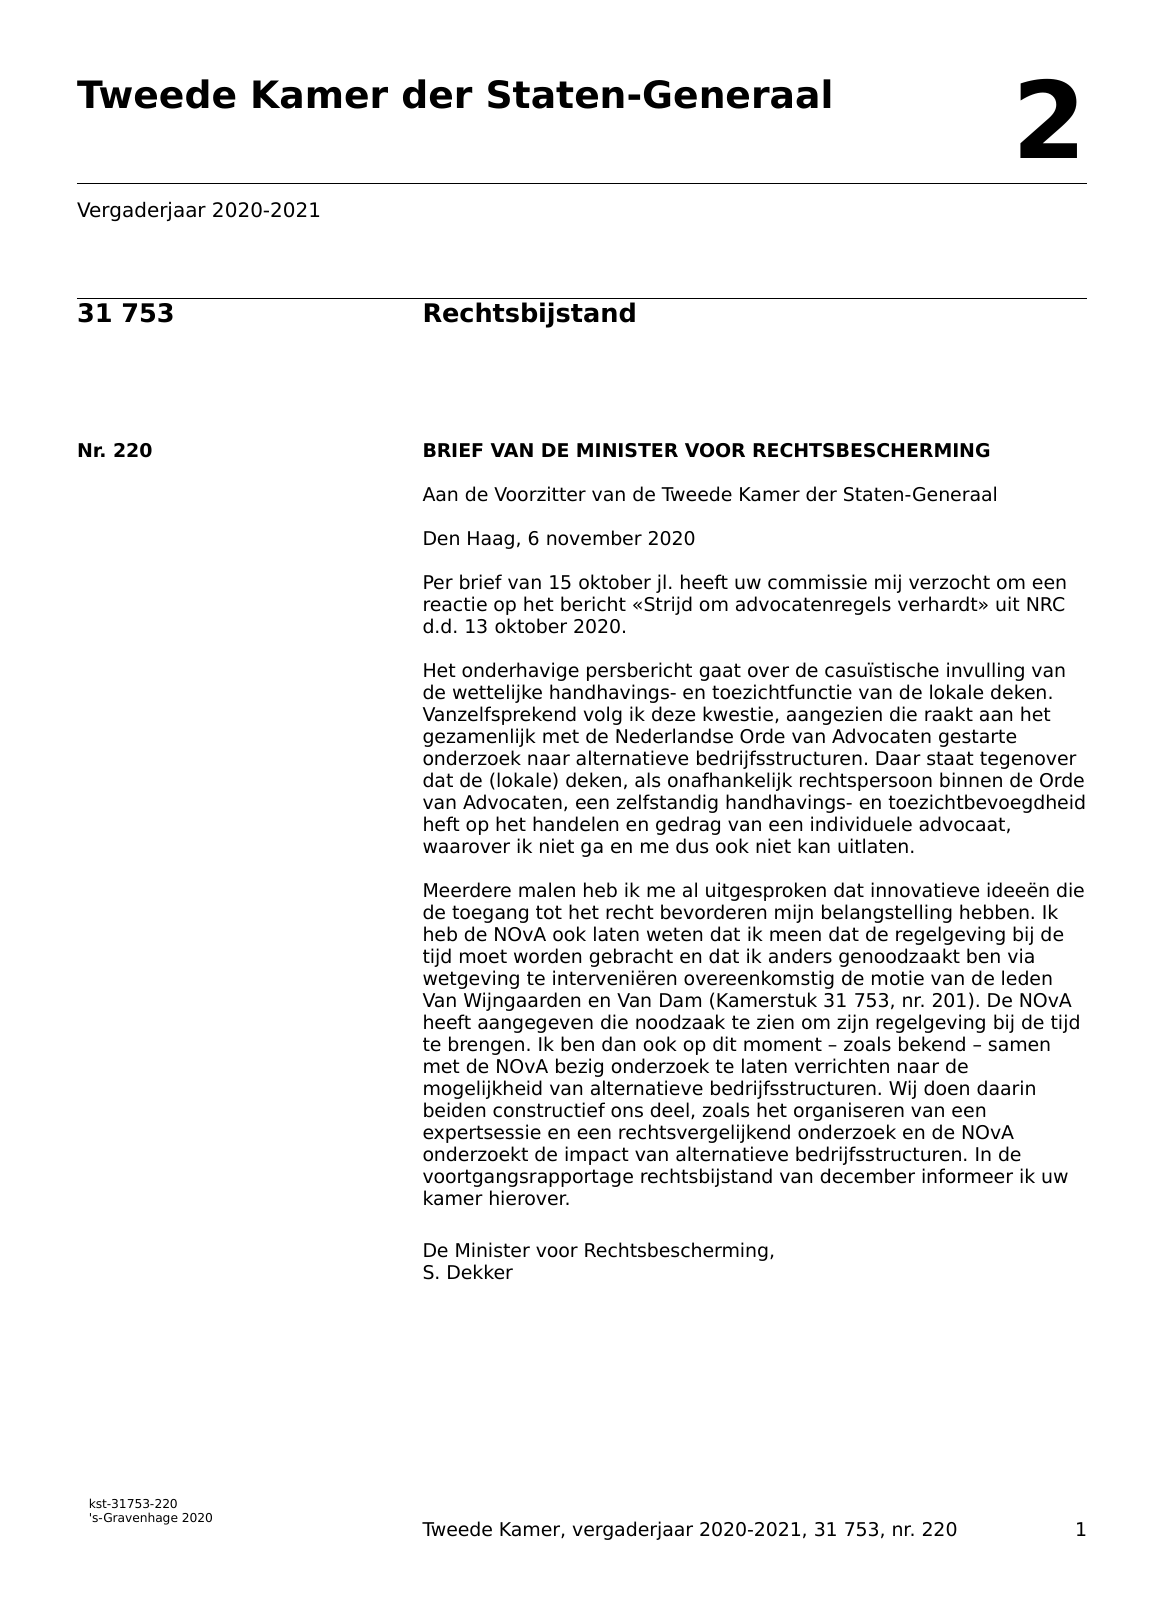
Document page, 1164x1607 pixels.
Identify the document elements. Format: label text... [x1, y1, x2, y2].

table_header Tweede Kamer der Staten-Generaal [77, 59, 886, 183]
text Den Haag, 6 november 2020 [422, 528, 1087, 550]
text Meerdere malen heb ik me al uitgesproken dat innovatieve ideeën die de toegang tot het recht bevorderen mijn belangstelling hebben. Ik heb de NOvA ook laten weten dat ik meen dat de regelgeving bij de tijd moet worden gebracht en dat ik anders genoodzaakt ben via wetgeving te interveniëren overeenkomstig de motie van de leden Van Wijngaarden en Van Dam (Kamerstuk 31 753, nr. 201). De NOvA heeft aangegeven die noodzaak te zien om zijn regelgeving bij de tijd te brengen. Ik ben dan ook op dit moment – zoals bekend – samen met de NOvA bezig onderzoek te laten verrichten naar de mogelijkheid van alternatieve bedrijfsstructuren. Wij doen daarin beiden constructief ons deel, zoals het organiseren van een expertsessie en een rechtsvergelijkend onderzoek en de NOvA onderzoekt de impact van alternatieve bedrijfsstructuren. In de voortgangsrapportage rechtsbijstand van december informeer ik uw kamer hierover. [422, 880, 1087, 1210]
subtitle Nr. 220 BRIEF VAN DE MINISTER VOOR RECHTSBESCHERMING [77, 440, 1087, 462]
text Het onderhavige persbericht gaat over de casuïstische invulling van de wettelijke handhavings- en toezichtfunctie van de lokale deken. Vanzelfsprekend volg ik deze kwestie, aangezien die raakt aan het gezamenlijk met de Nederlandse Orde van Advocaten gestarte onderzoek naar alternatieve bedrijfsstructuren. Daar staat tegenover dat de (lokale) deken, als onafhankelijk rechtspersoon binnen de Orde van Advocaten, een zelfstandig handhavings- en toezichtbevoegdheid heft op het handelen en gedrag van een individuele advocaat, waarover ik niet ga en me dus ook niet kan uitlaten. [422, 660, 1087, 858]
text Per brief van 15 oktober jl. heeft uw commissie mij verzocht om een reactie op het bericht «Strijd om advocatenregels verhardt» uit NRC d.d. 13 oktober 2020. [422, 572, 1087, 638]
text 's-Gravenhage 2020 [88, 1511, 323, 1525]
subtitle 31 753 Rechtsbijstand [77, 299, 1087, 329]
table_header 2 [886, 59, 1087, 183]
table_cell Vergaderjaar 2020-2021 [77, 184, 1087, 298]
text De Minister voor Rechtsbescherming, S. Dekker [422, 1240, 1087, 1284]
text Aan de Voorzitter van de Tweede Kamer der Staten-Generaal [422, 484, 1087, 506]
text kst-31753-220 [88, 1497, 323, 1511]
